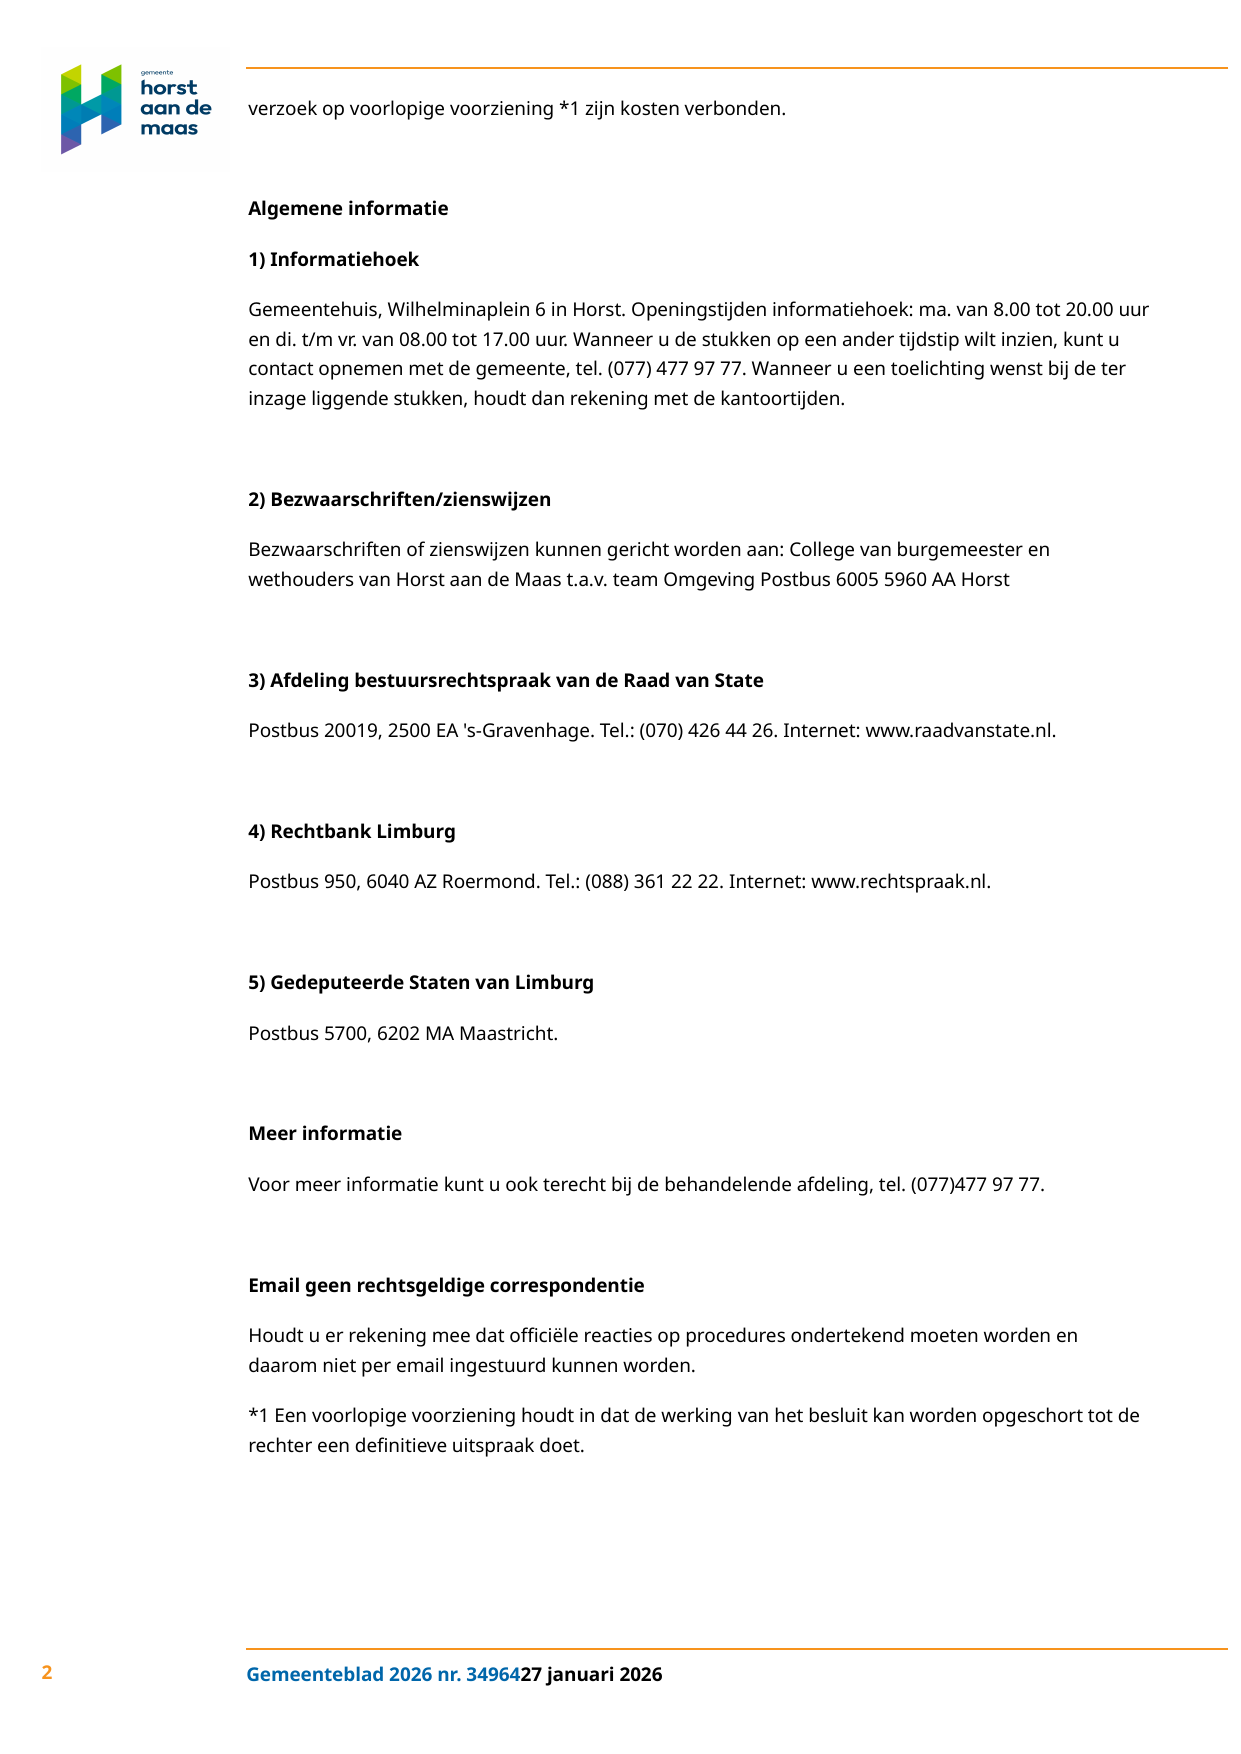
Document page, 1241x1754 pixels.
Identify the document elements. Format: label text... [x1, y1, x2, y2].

text Voor meer informatie kunt u ook terecht bij de behandelende afdeling, tel. (077)477 97 77. [248, 1171, 1152, 1197]
text Bezwaarschriften of zienswijzen kunnen gericht worden aan: College van burgemeester en wethouders van Horst aan de Maas t.a.v. team Omgeving Postbus 6005 5960 AA Horst [248, 536, 1152, 592]
text Algemene informatie [248, 196, 1152, 221]
text verzoek op voorlopige voorziening *1 zijn kosten verbonden. [248, 95, 1152, 121]
text 3) Afdeling bestuursrechtspraak van de Raad van State [248, 667, 1152, 693]
text Email geen rechtsgeldige correspondentie [248, 1272, 1152, 1298]
text Gemeentehuis, Wilhelminaplein 6 in Horst. Openingstijden informatiehoek: ma. van 8.00 tot 20.00 uur en di. t/m vr. van 08.00 tot 17.00 uur. Wanneer u de stukken op een ander tijdstip wilt inzien, kunt u contact opnemen met de gemeente, tel. (077) 477 97 77. Wanneer u een toelichting wenst bij de ter inzage liggende stukken, houdt dan rekening met de kantoortijden. [248, 296, 1152, 411]
text 4) Rechtbank Limburg [248, 818, 1152, 844]
text 5) Gedeputeerde Staten van Limburg [248, 969, 1152, 995]
text Postbus 5700, 6202 MA Maastricht. [248, 1020, 1152, 1046]
text 1) Informatiehoek [248, 246, 1152, 272]
text Postbus 20019, 2500 EA 's-Gravenhage. Tel.: (070) 426 44 26. Internet: www.raadvanstate.nl. [248, 717, 1152, 743]
text Meer informatie [248, 1121, 1152, 1146]
text Houdt u er rekening mee dat officiële reacties op procedures ondertekend moeten worden en daarom niet per email ingestuurd kunnen worden. [248, 1322, 1152, 1378]
text 2) Bezwaarschriften/zienswijzen [248, 486, 1152, 512]
text Postbus 950, 6040 AZ Roermond. Tel.: (088) 361 22 22. Internet: www.rechtspraak.nl. [248, 868, 1152, 894]
picture [41, 47, 231, 172]
text *1 Een voorlopige voorziening houdt in dat de werking van het besluit kan worden opgeschort tot de rechter een definitieve uitspraak doet. [248, 1402, 1152, 1458]
